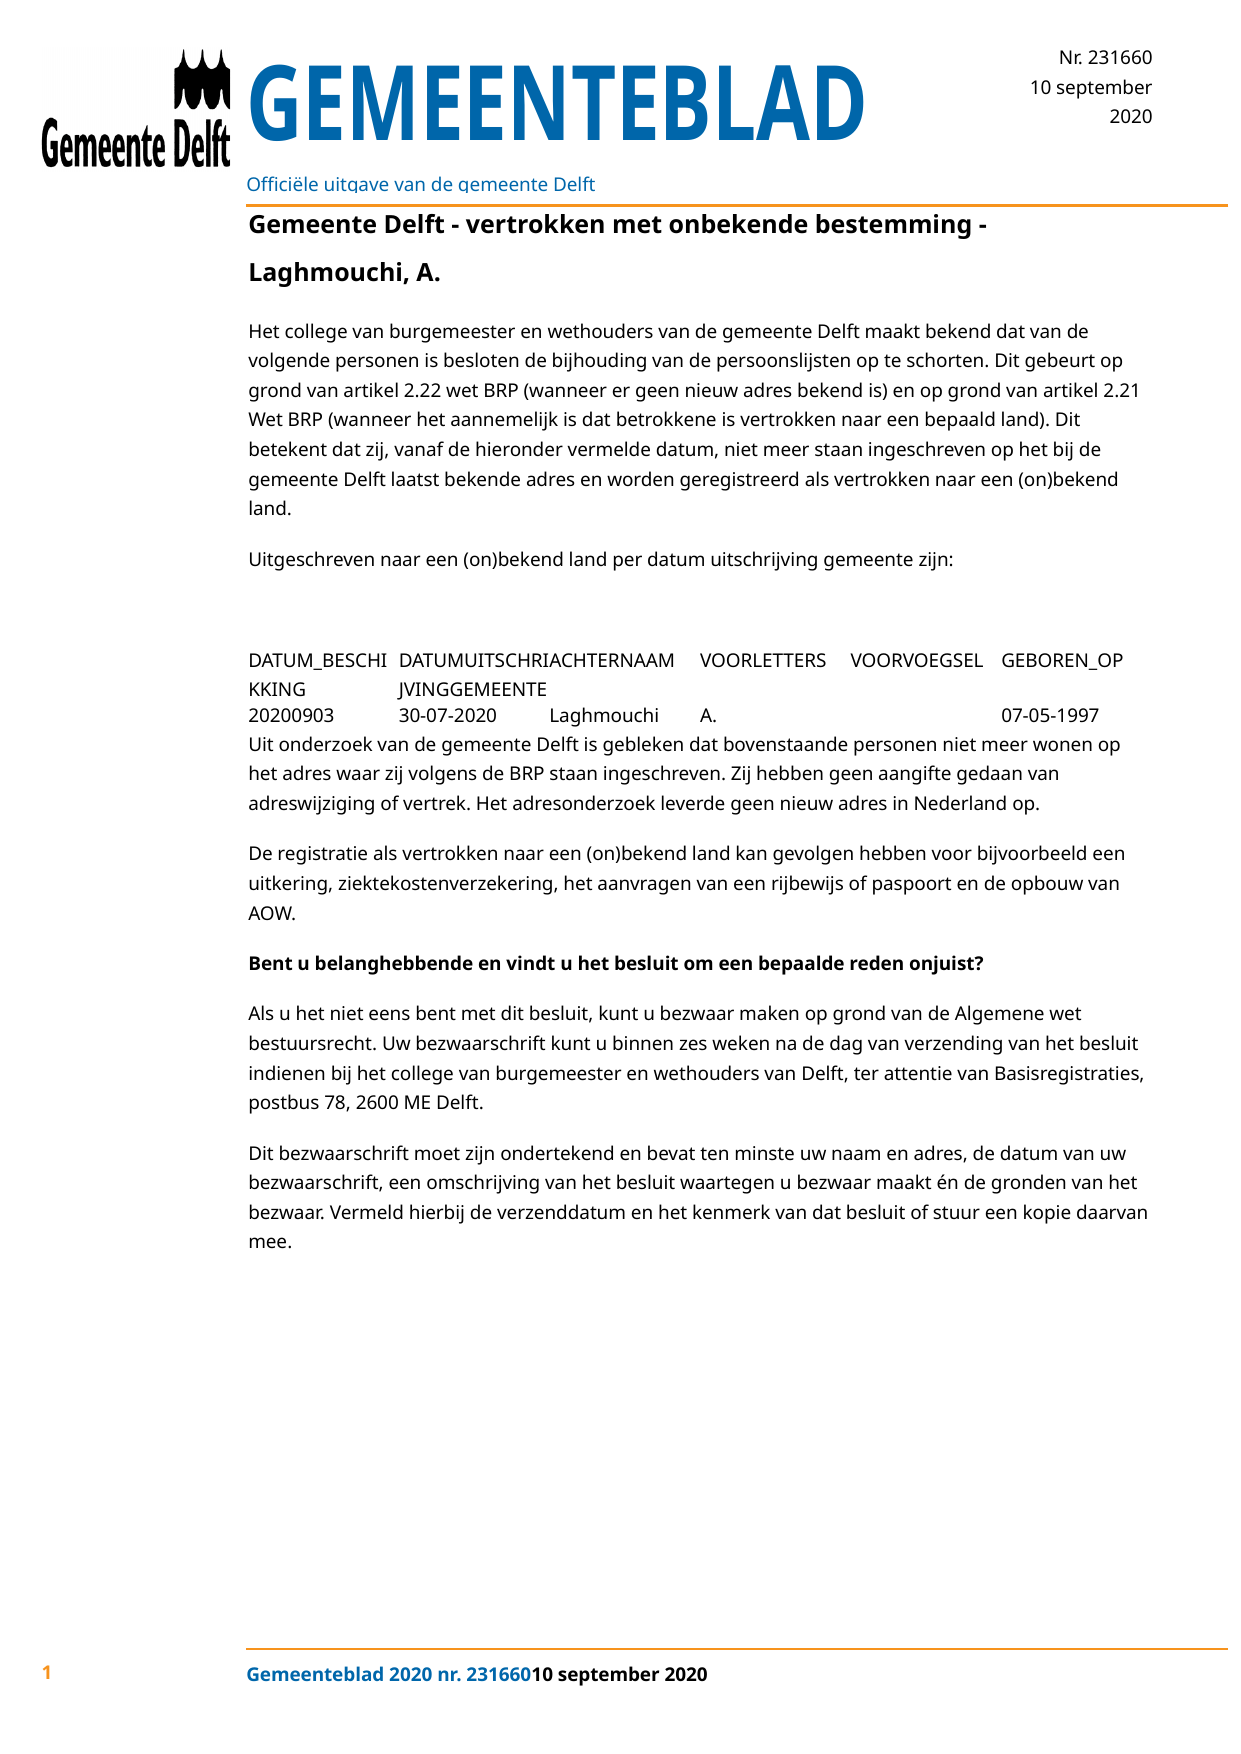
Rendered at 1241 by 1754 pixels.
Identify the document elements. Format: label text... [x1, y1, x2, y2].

table_cell 30-07-2020 [399, 702, 549, 728]
text Uitgeschreven naar een (on)bekend land per datum uitschrijving gemeente zijn: [248, 546, 1152, 572]
table_cell 07-05-1997 [1001, 702, 1152, 728]
text Gemeente Delft - vertrokken met onbekende bestemming - Laghmouchi, A. [248, 207, 1152, 288]
text Uit onderzoek van de gemeente Delft is gebleken dat bovenstaande personen niet meer wonen op het adres waar zij volgens de BRP staan ingeschreven. Zij hebben geen aangifte gedaan van adreswijziging of vertrek. Het adresonderzoek leverde geen nieuw adres in Nederland op. [248, 731, 1152, 816]
text Als u het niet eens bent met dit besluit, kunt u bezwaar maken op grond van de Algemene wet bestuursrecht. Uw bezwaarschrift kunt u binnen zes weken na de dag van verzending van het besluit indienen bij het college van burgemeester en wethouders van Delft, ter attentie van Basisregistraties, postbus 78, 2600 ME Delft. [248, 1001, 1152, 1115]
table_header ACHTERNAAM [549, 647, 700, 702]
table_cell 20200903 [248, 702, 398, 728]
table_cell Laghmouchi [549, 702, 700, 728]
table_header VOORLETTERS [700, 647, 850, 702]
picture [41, 47, 231, 172]
table_cell [850, 702, 1001, 728]
table_header DATUM_BESCHIKKING [248, 647, 398, 702]
text Bent u belanghebbende en vindt u het besluit om een bepaalde reden onjuist? [248, 950, 1152, 976]
text De registratie als vertrokken naar een (on)bekend land kan gevolgen hebben voor bijvoorbeeld een uitkering, ziektekostenverzekering, het aanvragen van een rijbewijs of paspoort en de opbouw van AOW. [248, 841, 1152, 926]
text Dit bezwaarschrift moet zijn ondertekend en bevat ten minste uw naam en adres, de datum van uw bezwaarschrift, een omschrijving van het besluit waartegen u bezwaar maakt én de gronden van het bezwaar. Vermeld hierbij de verzenddatum en het kenmerk van dat besluit of stuur een kopie daarvan mee. [248, 1140, 1152, 1254]
text Het college van burgemeester en wethouders van de gemeente Delft maakt bekend dat van de volgende personen is besloten de bijhouding van de persoonslijsten op te schorten. Dit gebeurt op grond van artikel 2.22 wet BRP (wanneer er geen nieuw adres bekend is) en op grond van artikel 2.21 Wet BRP (wanneer het aannemelijk is dat betrokkene is vertrokken naar een bepaald land). Dit betekent dat zij, vanaf de hieronder vermelde datum, niet meer staan ingeschreven op het bij de gemeente Delft laatst bekende adres en worden geregistreerd als vertrokken naar een (on)bekend land. [248, 318, 1152, 521]
table_cell A. [700, 702, 850, 728]
table_header GEBOREN_OP [1001, 647, 1152, 702]
table_header DATUMUITSCHRIJVINGGEMEENTE [399, 647, 549, 702]
table_header VOORVOEGSEL [850, 647, 1001, 702]
